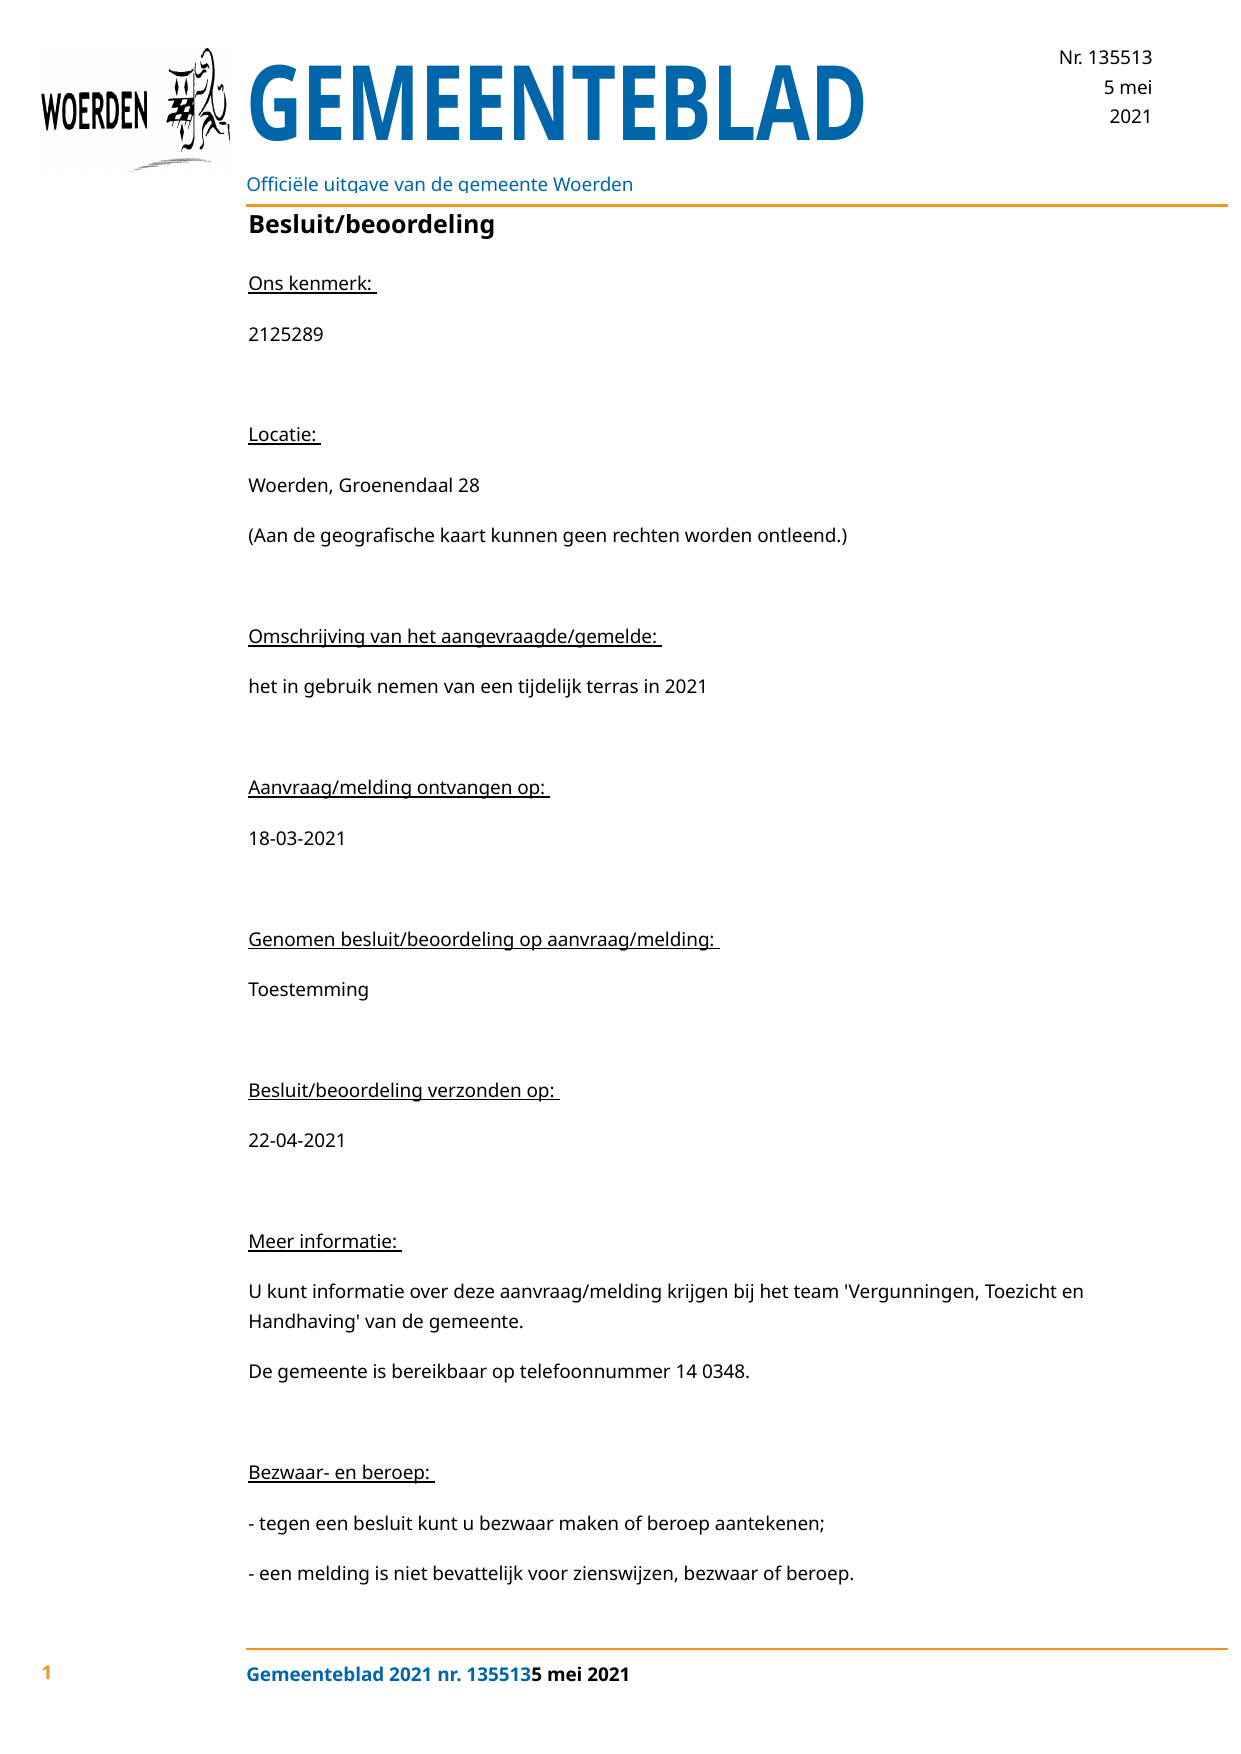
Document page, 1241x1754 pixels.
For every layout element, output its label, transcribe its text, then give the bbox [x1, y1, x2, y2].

text 22-04-2021 [248, 1127, 1152, 1153]
text De gemeente is bereikbaar op telefoonnummer 14 0348. [248, 1359, 1152, 1384]
text - een melding is niet bevattelijk voor zienswijzen, bezwaar of beroep. [248, 1560, 1152, 1586]
text (Aan de geografische kaart kunnen geen rechten worden ontleend.) [248, 522, 1152, 548]
text Besluit/beoordeling [248, 207, 1152, 241]
text Woerden, Groenendaal 28 [248, 472, 1152, 498]
text Besluit/beoordeling verzonden op: [248, 1077, 1152, 1103]
text Bezwaar- en beroep: [248, 1459, 1152, 1485]
text Ons kenmerk: [248, 270, 1152, 296]
text U kunt informatie over deze aanvraag/melding krijgen bij het team 'Vergunningen, Toezicht en Handhaving' van de gemeente. [248, 1279, 1152, 1334]
text Aanvraag/melding ontvangen op: [248, 774, 1152, 800]
text het in gebruik nemen van een tijdelijk terras in 2021 [248, 674, 1152, 699]
text Toestemming [248, 976, 1152, 1002]
picture [41, 47, 231, 172]
text Meer informatie: [248, 1228, 1152, 1254]
text Locatie: [248, 422, 1152, 447]
text - tegen een besluit kunt u bezwaar maken of beroep aantekenen; [248, 1510, 1152, 1536]
text 18-03-2021 [248, 825, 1152, 851]
text Omschrijving van het aangevraagde/gemelde: [248, 623, 1152, 649]
text Genomen besluit/beoordeling op aanvraag/melding: [248, 926, 1152, 951]
text 2125289 [248, 321, 1152, 346]
